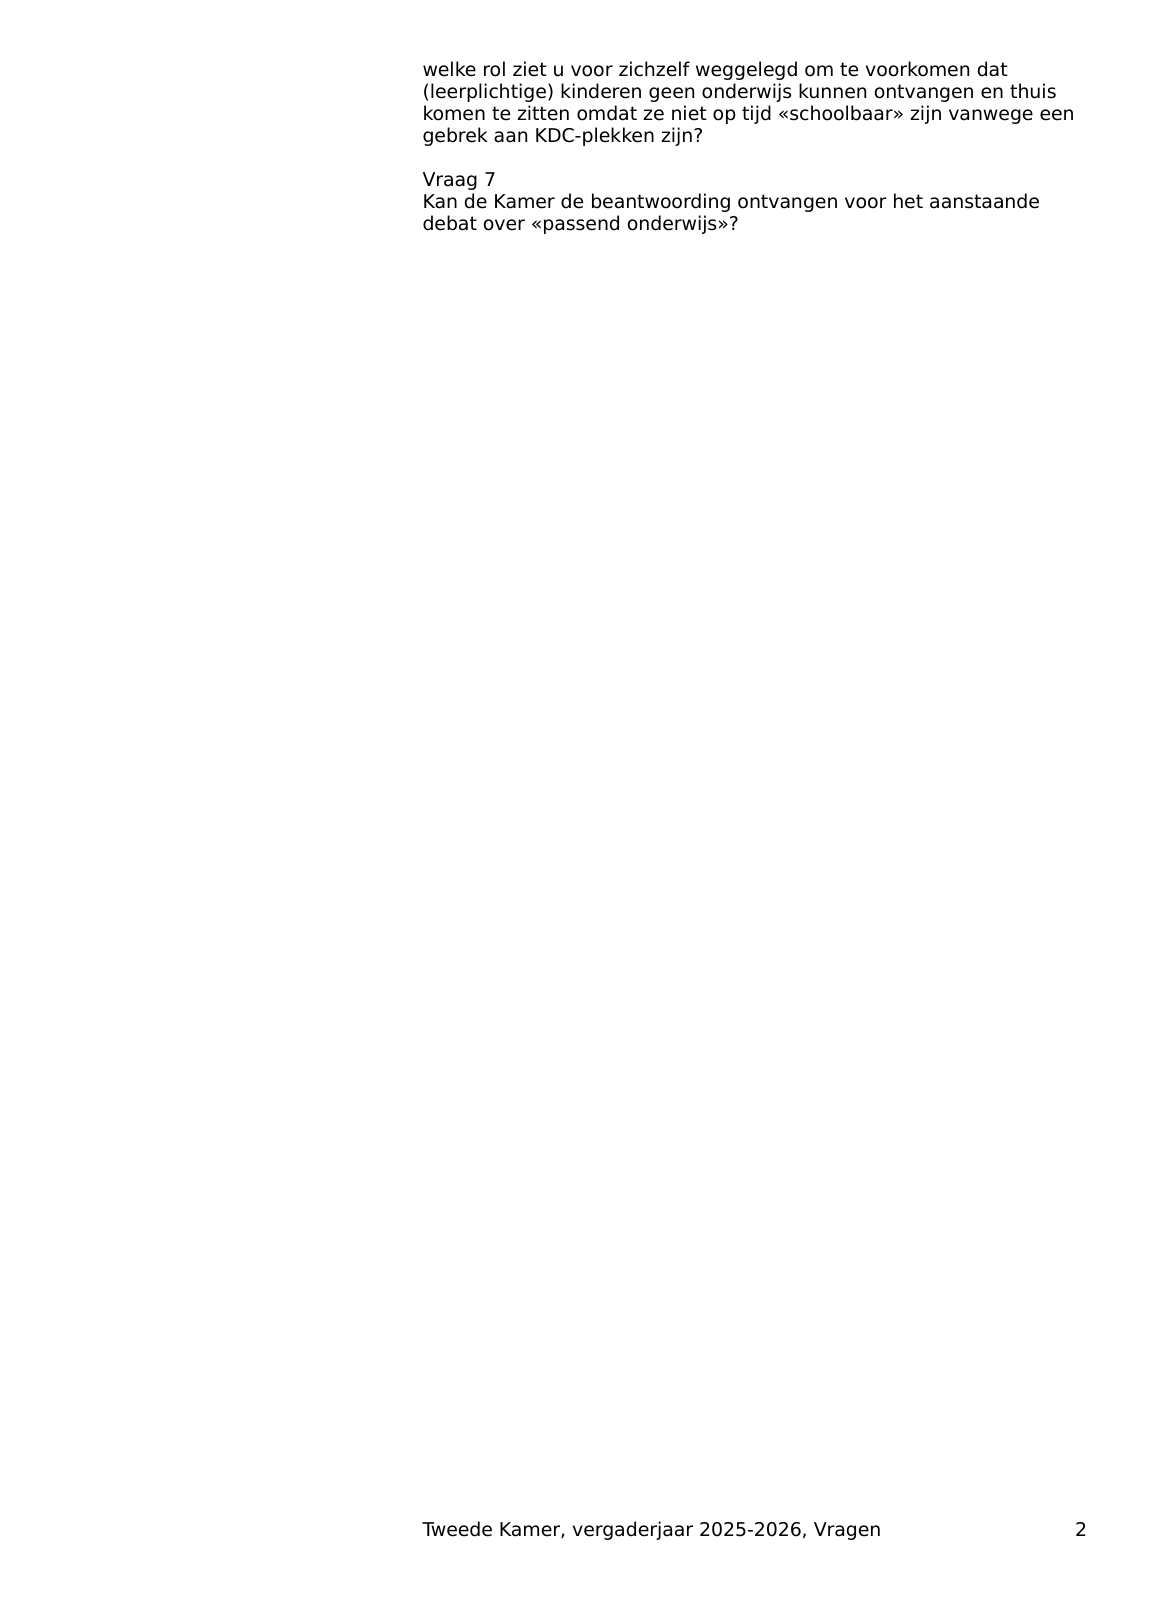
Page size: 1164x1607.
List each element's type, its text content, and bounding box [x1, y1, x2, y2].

text Vraag 7 [422, 169, 1087, 191]
text welke rol ziet u voor zichzelf weggelegd om te voorkomen dat (leerplichtige) kinderen geen onderwijs kunnen ontvangen en thuis komen te zitten omdat ze niet op tijd «schoolbaar» zijn vanwege een gebrek aan KDC-plekken zijn? [422, 59, 1087, 147]
text Kan de Kamer de beantwoording ontvangen voor het aanstaande debat over «passend onderwijs»? [422, 191, 1087, 235]
